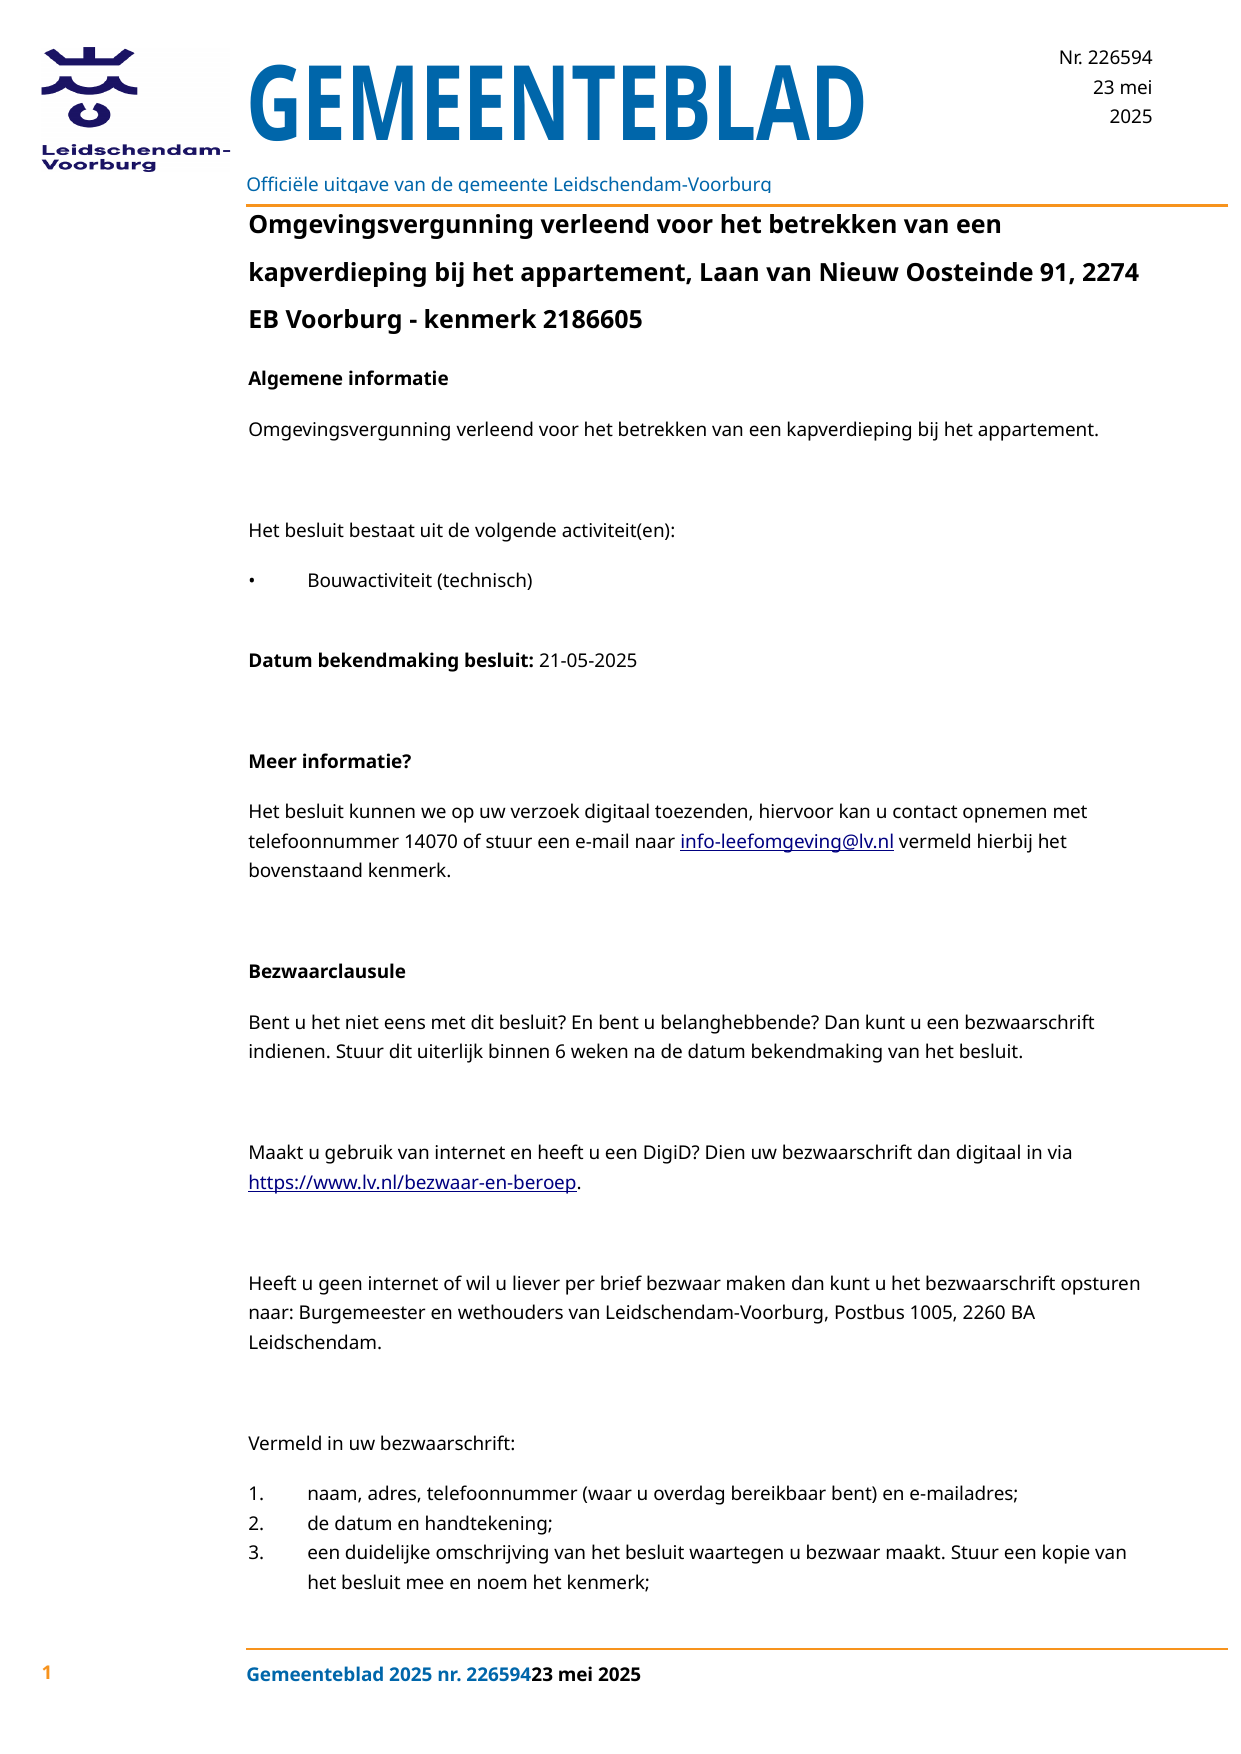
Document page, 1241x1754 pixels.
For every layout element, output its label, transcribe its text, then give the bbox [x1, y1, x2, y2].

text Maakt u gebruik van internet en heeft u een DigiD? Dien uw bezwaarschrift dan digitaal in via https://www.lv.nl/bezwaar-en-beroep. [248, 1139, 1152, 1194]
text Het besluit kunnen we op uw verzoek digitaal toezenden, hiervoor kan u contact opnemen met telefoonnummer 14070 of stuur een e-mail naar info-leefomgeving@lv.nl vermeld hierbij het bovenstaand kenmerk. [248, 798, 1152, 883]
list een duidelijke omschrijving van het besluit waartegen u bezwaar maakt. Stuur een kopie van het besluit mee en noem het kenmerk; [248, 1539, 1152, 1594]
list naam, adres, telefoonnummer (waar u overdag bereikbaar bent) en e-mailadres; [248, 1480, 1152, 1506]
text Vermeld in uw bezwaarschrift: [248, 1430, 1152, 1455]
list de datum en handtekening; [248, 1510, 1152, 1535]
text Het besluit bestaat uit de volgende activiteit(en): [248, 517, 1152, 542]
text Datum bekendmaking besluit: 21-05-2025 [248, 647, 1152, 673]
text Bent u het niet eens met dit besluit? En bent u belanghebbende? Dan kunt u een bezwaarschrift indienen. Stuur dit uiterlijk binnen 6 weken na de datum bekendmaking van het besluit. [248, 1009, 1152, 1064]
text Algemene informatie [248, 366, 1152, 391]
picture [41, 47, 231, 172]
text Omgevingsvergunning verleend voor het betrekken van een kapverdieping bij het appartement. [248, 416, 1152, 442]
text Heeft u geen internet of wil u liever per brief bezwaar maken dan kunt u het bezwaarschrift opsturen naar: Burgemeester en wethouders van Leidschendam-Voorburg, Postbus 1005, 2260 BA Leidschendam. [248, 1270, 1152, 1354]
list Bouwactiviteit (technisch) [248, 567, 1152, 593]
text Bezwaarclausule [248, 958, 1152, 984]
text Meer informatie? [248, 748, 1152, 774]
text Omgevingsvergunning verleend voor het betrekken van een kapverdieping bij het appartement, Laan van Nieuw Oosteinde 91, 2274 EB Voorburg - kenmerk 2186605 [248, 207, 1152, 336]
